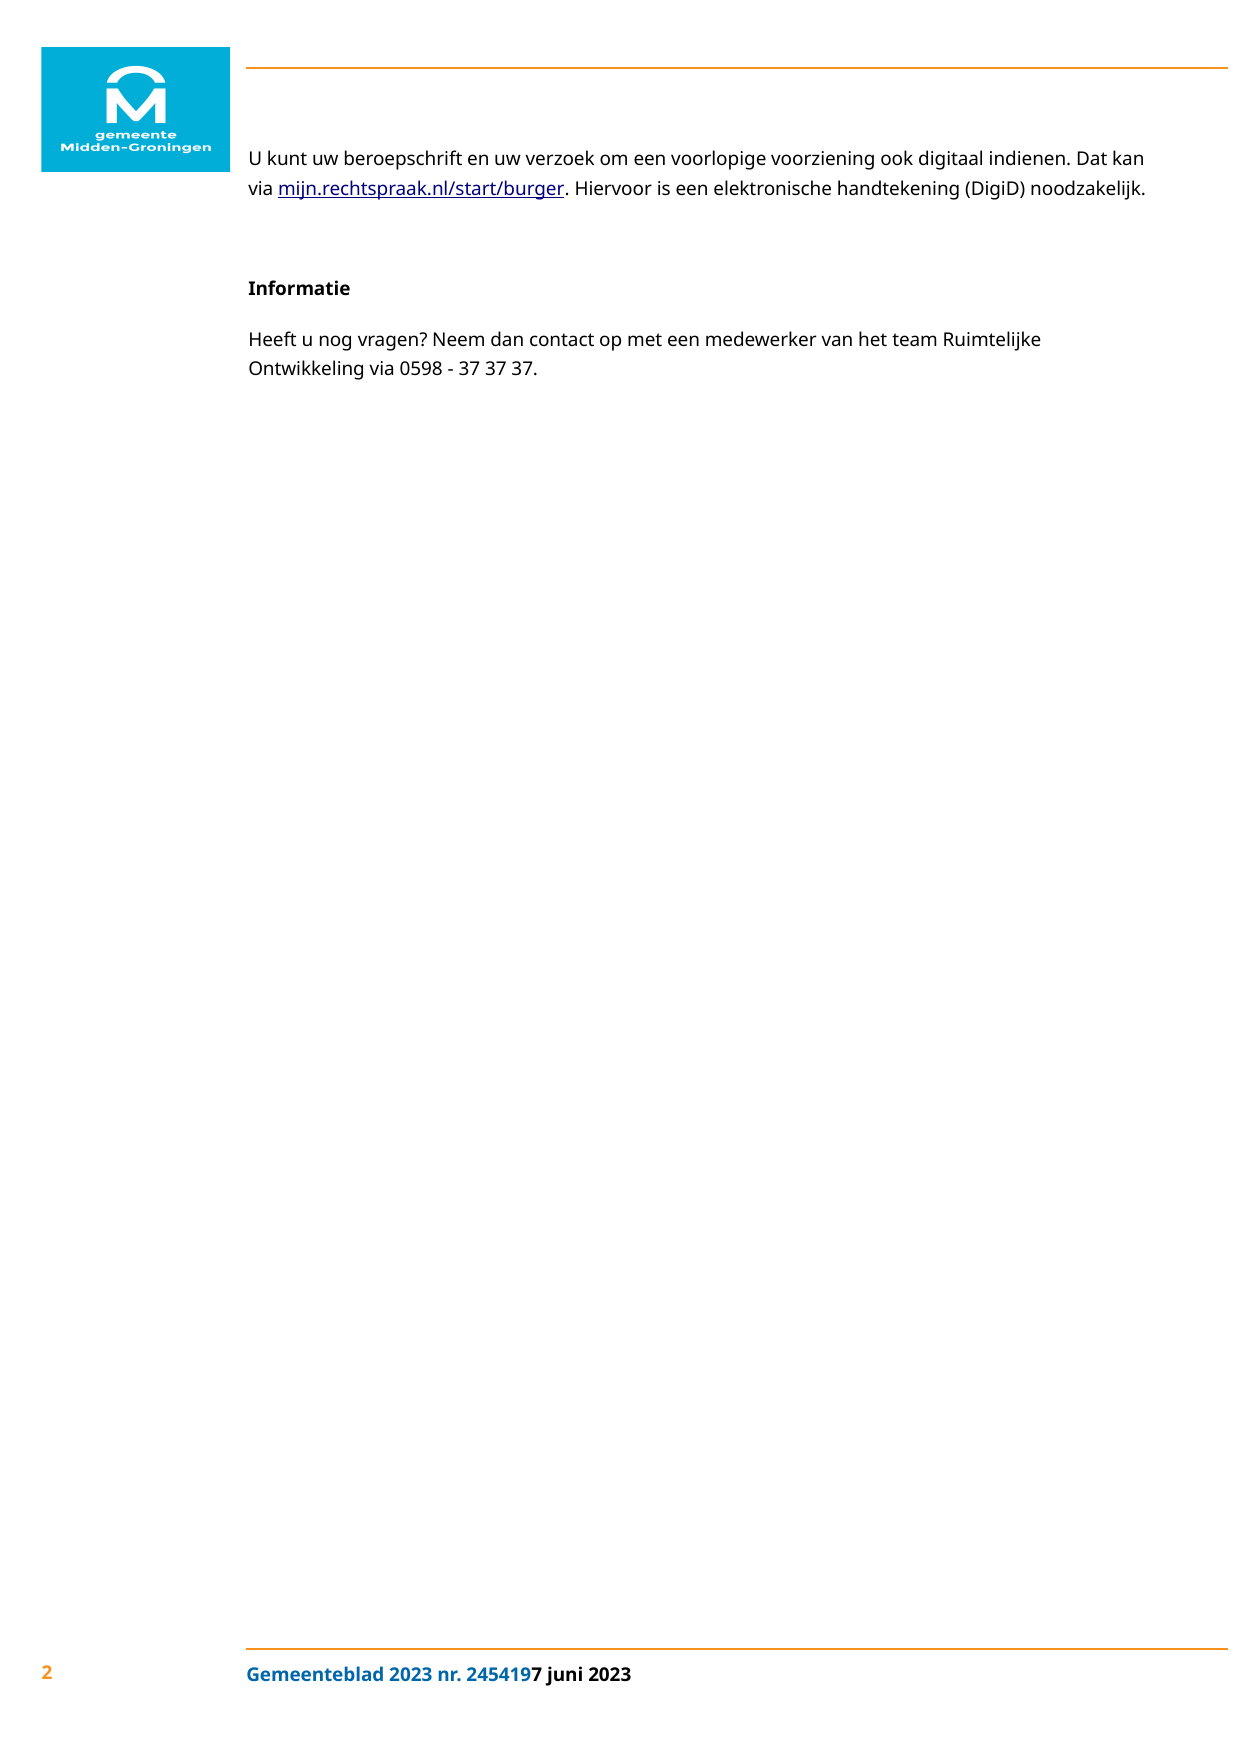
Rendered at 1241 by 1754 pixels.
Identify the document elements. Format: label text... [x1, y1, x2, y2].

text Heeft u nog vragen? Neem dan contact op met een medewerker van het team Ruimtelijke Ontwikkeling via 0598 - 37 37 37. [248, 326, 1152, 381]
text U kunt uw beroepschrift en uw verzoek om een voorlopige voorziening ook digitaal indienen. Dat kan via mijn.rechtspraak.nl/start/burger. Hiervoor is een elektronische handtekening (DigiD) noodzakelijk. [248, 145, 1152, 201]
picture [108, 66, 164, 82]
picture [184, 146, 190, 153]
text Informatie [248, 276, 1152, 301]
picture [107, 89, 165, 122]
